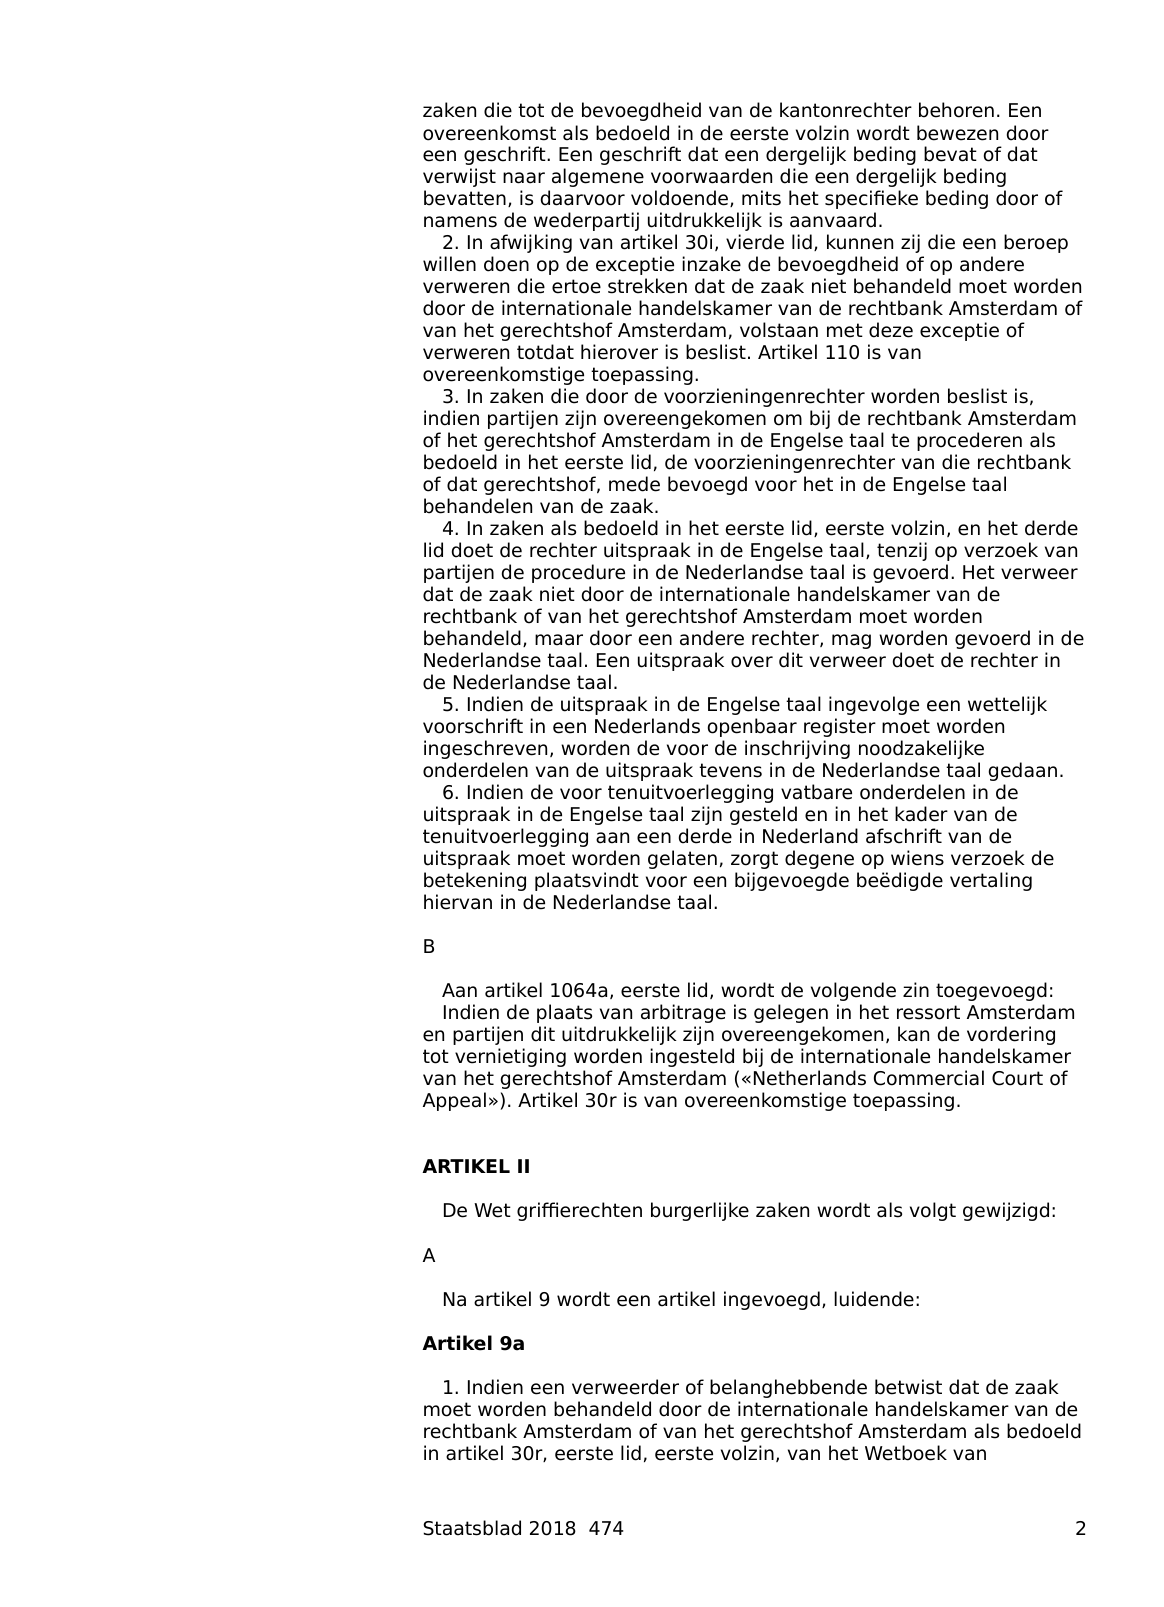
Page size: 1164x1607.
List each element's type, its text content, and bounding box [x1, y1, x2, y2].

text Na artikel 9 wordt een artikel ingevoegd, luidende: [422, 1289, 1087, 1311]
subtitle ARTIKEL II [422, 1156, 1087, 1178]
text 1. Indien een verweerder of belanghebbende betwist dat de zaak moet worden behandeld door de internationale handelskamer van de rechtbank Amsterdam of van het gerechtshof Amsterdam als bedoeld in artikel 30r, eerste lid, eerste volzin, van het Wetboek van [422, 1377, 1087, 1465]
text De Wet griffierechten burgerlijke zaken wordt als volgt gewijzigd: [422, 1200, 1087, 1222]
text 3. In zaken die door de voorzieningenrechter worden beslist is, indien partijen zijn overeengekomen om bij de rechtbank Amsterdam of het gerechtshof Amsterdam in de Engelse taal te procederen als bedoeld in het eerste lid, de voorzieningenrechter van die rechtbank of dat gerechtshof, mede bevoegd voor het in de Engelse taal behandelen van de zaak. [422, 386, 1087, 518]
text 2. In afwijking van artikel 30i, vierde lid, kunnen zij die een beroep willen doen op de exceptie inzake de bevoegdheid of op andere verweren die ertoe strekken dat de zaak niet behandeld moet worden door de internationale handelskamer van de rechtbank Amsterdam of van het gerechtshof Amsterdam, volstaan met deze exceptie of verweren totdat hierover is beslist. Artikel 110 is van overeenkomstige toepassing. [422, 232, 1087, 386]
text B [422, 936, 1087, 958]
subtitle Artikel 9a [422, 1333, 1087, 1355]
text 6. Indien de voor tenuitvoerlegging vatbare onderdelen in de uitspraak in de Engelse taal zijn gesteld en in het kader van de tenuitvoerlegging aan een derde in Nederland afschrift van de uitspraak moet worden gelaten, zorgt degene op wiens verzoek de betekening plaatsvindt voor een bijgevoegde beëdigde vertaling hiervan in de Nederlandse taal. [422, 782, 1087, 914]
text A [422, 1244, 1087, 1267]
text Indien de plaats van arbitrage is gelegen in het ressort Amsterdam en partijen dit uitdrukkelijk zijn overeengekomen, kan de vordering tot vernietiging worden ingesteld bij de internationale handelskamer van het gerechtshof Amsterdam («Netherlands Commercial Court of Appeal»). Artikel 30r is van overeenkomstige toepassing. [422, 1002, 1087, 1112]
text zaken die tot de bevoegdheid van de kantonrechter behoren. Een overeenkomst als bedoeld in de eerste volzin wordt bewezen door een geschrift. Een geschrift dat een dergelijk beding bevat of dat verwijst naar algemene voorwaarden die een dergelijk beding bevatten, is daarvoor voldoende, mits het specifieke beding door of namens de wederpartij uitdrukkelijk is aanvaard. [422, 100, 1087, 232]
text 4. In zaken als bedoeld in het eerste lid, eerste volzin, en het derde lid doet de rechter uitspraak in de Engelse taal, tenzij op verzoek van partijen de procedure in de Nederlandse taal is gevoerd. Het verweer dat de zaak niet door de internationale handelskamer van de rechtbank of van het gerechtshof Amsterdam moet worden behandeld, maar door een andere rechter, mag worden gevoerd in de Nederlandse taal. Een uitspraak over dit verweer doet de rechter in de Nederlandse taal. [422, 518, 1087, 694]
text Aan artikel 1064a, eerste lid, wordt de volgende zin toegevoegd: [422, 980, 1087, 1002]
text 5. Indien de uitspraak in de Engelse taal ingevolge een wettelijk voorschrift in een Nederlands openbaar register moet worden ingeschreven, worden de voor de inschrijving noodzakelijke onderdelen van de uitspraak tevens in de Nederlandse taal gedaan. [422, 694, 1087, 782]
